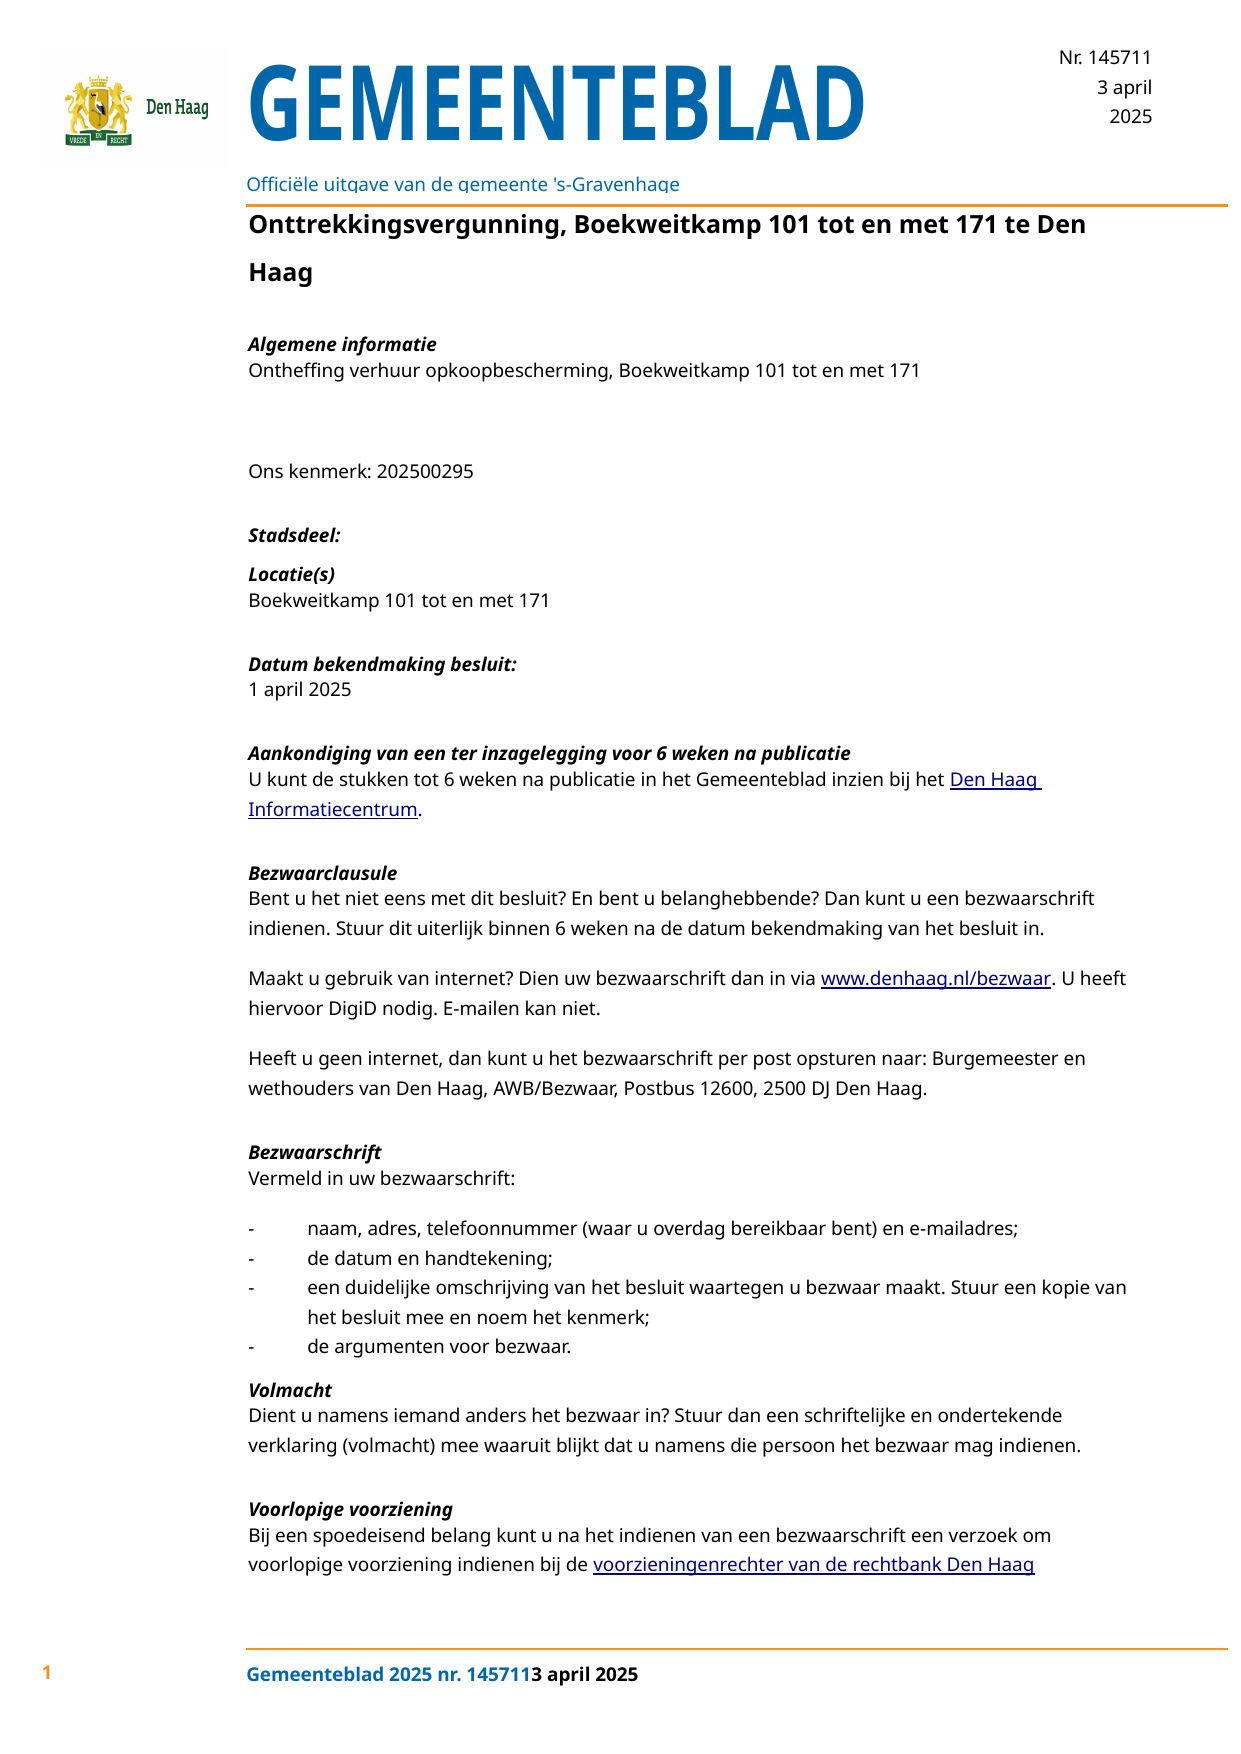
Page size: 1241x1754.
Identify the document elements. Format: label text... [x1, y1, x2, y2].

text Datum bekendmaking besluit: [248, 651, 1152, 677]
text Ontheffing verhuur opkoopbescherming, Boekweitkamp 101 tot en met 171 [248, 357, 1152, 383]
text Bezwaarschrift [248, 1139, 1152, 1165]
text Heeft u geen internet, dan kunt u het bezwaarschrift per post opsturen naar: Burgemeester en wethouders van Den Haag, AWB/Bezwaar, Postbus 12600, 2500 DJ Den Haag. [248, 1046, 1152, 1101]
list de datum en handtekening; [248, 1245, 1152, 1271]
text Ons kenmerk: 202500295 [248, 458, 1152, 484]
text Stadsdeel: [248, 522, 1152, 548]
list de argumenten voor bezwaar. [248, 1334, 1152, 1359]
text 1 april 2025 [248, 677, 1152, 702]
text Algemene informatie [248, 331, 1152, 357]
text Bent u het niet eens met dit besluit? En bent u belanghebbende? Dan kunt u een bezwaarschrift indienen. Stuur dit uiterlijk binnen 6 weken na de datum bekendmaking van het besluit in. [248, 886, 1152, 941]
list een duidelijke omschrijving van het besluit waartegen u bezwaar maakt. Stuur een kopie van het besluit mee en noem het kenmerk; [248, 1274, 1152, 1330]
text Onttrekkingsvergunning, Boekweitkamp 101 tot en met 171 te Den Haag [248, 207, 1152, 288]
text Locatie(s) [248, 561, 1152, 587]
text Maakt u gebruik van internet? Dien uw bezwaarschrift dan in via www.denhaag.nl/bezwaar. U heeft hiervoor DigiD nodig. E-mailen kan niet. [248, 966, 1152, 1021]
text Vermeld in uw bezwaarschrift: [248, 1165, 1152, 1191]
picture [41, 47, 231, 172]
text Dient u namens iemand anders het bezwaar in? Stuur dan een schriftelijke en ondertekende verklaring (volmacht) mee waaruit blijkt dat u namens die persoon het bezwaar mag indienen. [248, 1402, 1152, 1458]
text U kunt de stukken tot 6 weken na publicatie in het Gemeenteblad inzien bij het Den Haag Informatiecentrum. [248, 766, 1152, 822]
text Bij een spoedeisend belang kunt u na het indienen van een bezwaarschrift een verzoek om voorlopige voorziening indienen bij de voorzieningenrechter van de rechtbank Den Haag [248, 1522, 1152, 1577]
text Voorlopige voorziening [248, 1496, 1152, 1522]
text Volmacht [248, 1377, 1152, 1402]
text Aankondiging van een ter inzagelegging voor 6 weken na publicatie [248, 741, 1152, 766]
text Boekweitkamp 101 tot en met 171 [248, 587, 1152, 613]
list naam, adres, telefoonnummer (waar u overdag bereikbaar bent) en e-mailadres; [248, 1215, 1152, 1241]
text Bezwaarclausule [248, 860, 1152, 886]
